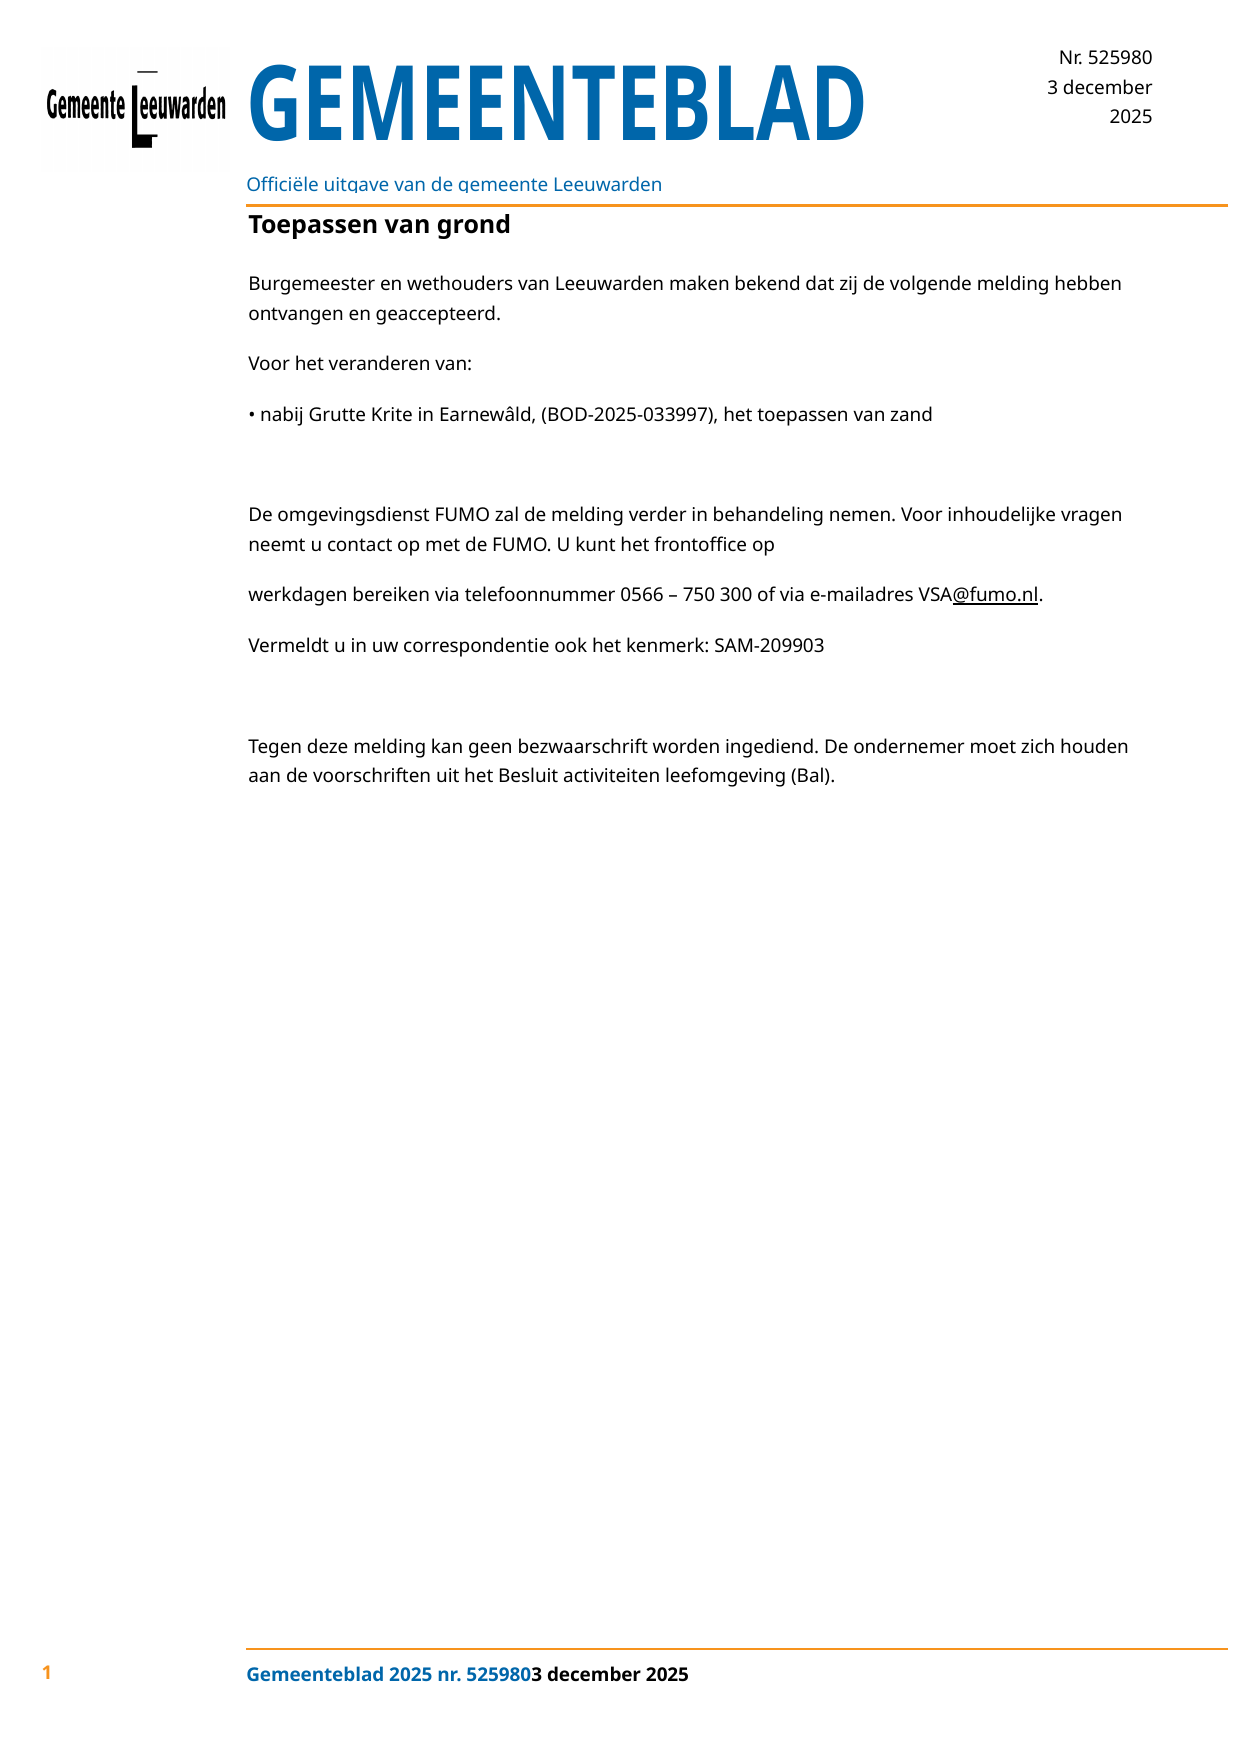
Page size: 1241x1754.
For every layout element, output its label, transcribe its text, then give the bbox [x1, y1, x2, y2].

text Burgemeester en wethouders van Leeuwarden maken bekend dat zij de volgende melding hebben ontvangen en geaccepteerd. [248, 270, 1152, 326]
text Toepassen van grond [248, 207, 1152, 241]
text Vermeldt u in uw correspondentie ook het kenmerk: SAM-209903 [248, 632, 1152, 658]
text Tegen deze melding kan geen bezwaarschrift worden ingediend. De ondernemer moet zich houden aan de voorschriften uit het Besluit activiteiten leefomgeving (Bal). [248, 733, 1152, 788]
text werkdagen bereiken via telefoonnummer 0566 – 750 300 of via e-mailadres VSA@fumo.nl. [248, 582, 1152, 607]
text Voor het veranderen van: [248, 350, 1152, 376]
text • nabij Grutte Krite in Earnewâld, (BOD-2025-033997), het toepassen van zand [248, 401, 1152, 426]
picture [41, 47, 231, 172]
text De omgevingsdienst FUMO zal de melding verder in behandeling nemen. Voor inhoudelijke vragen neemt u contact op met de FUMO. U kunt het frontoffice op [248, 502, 1152, 557]
